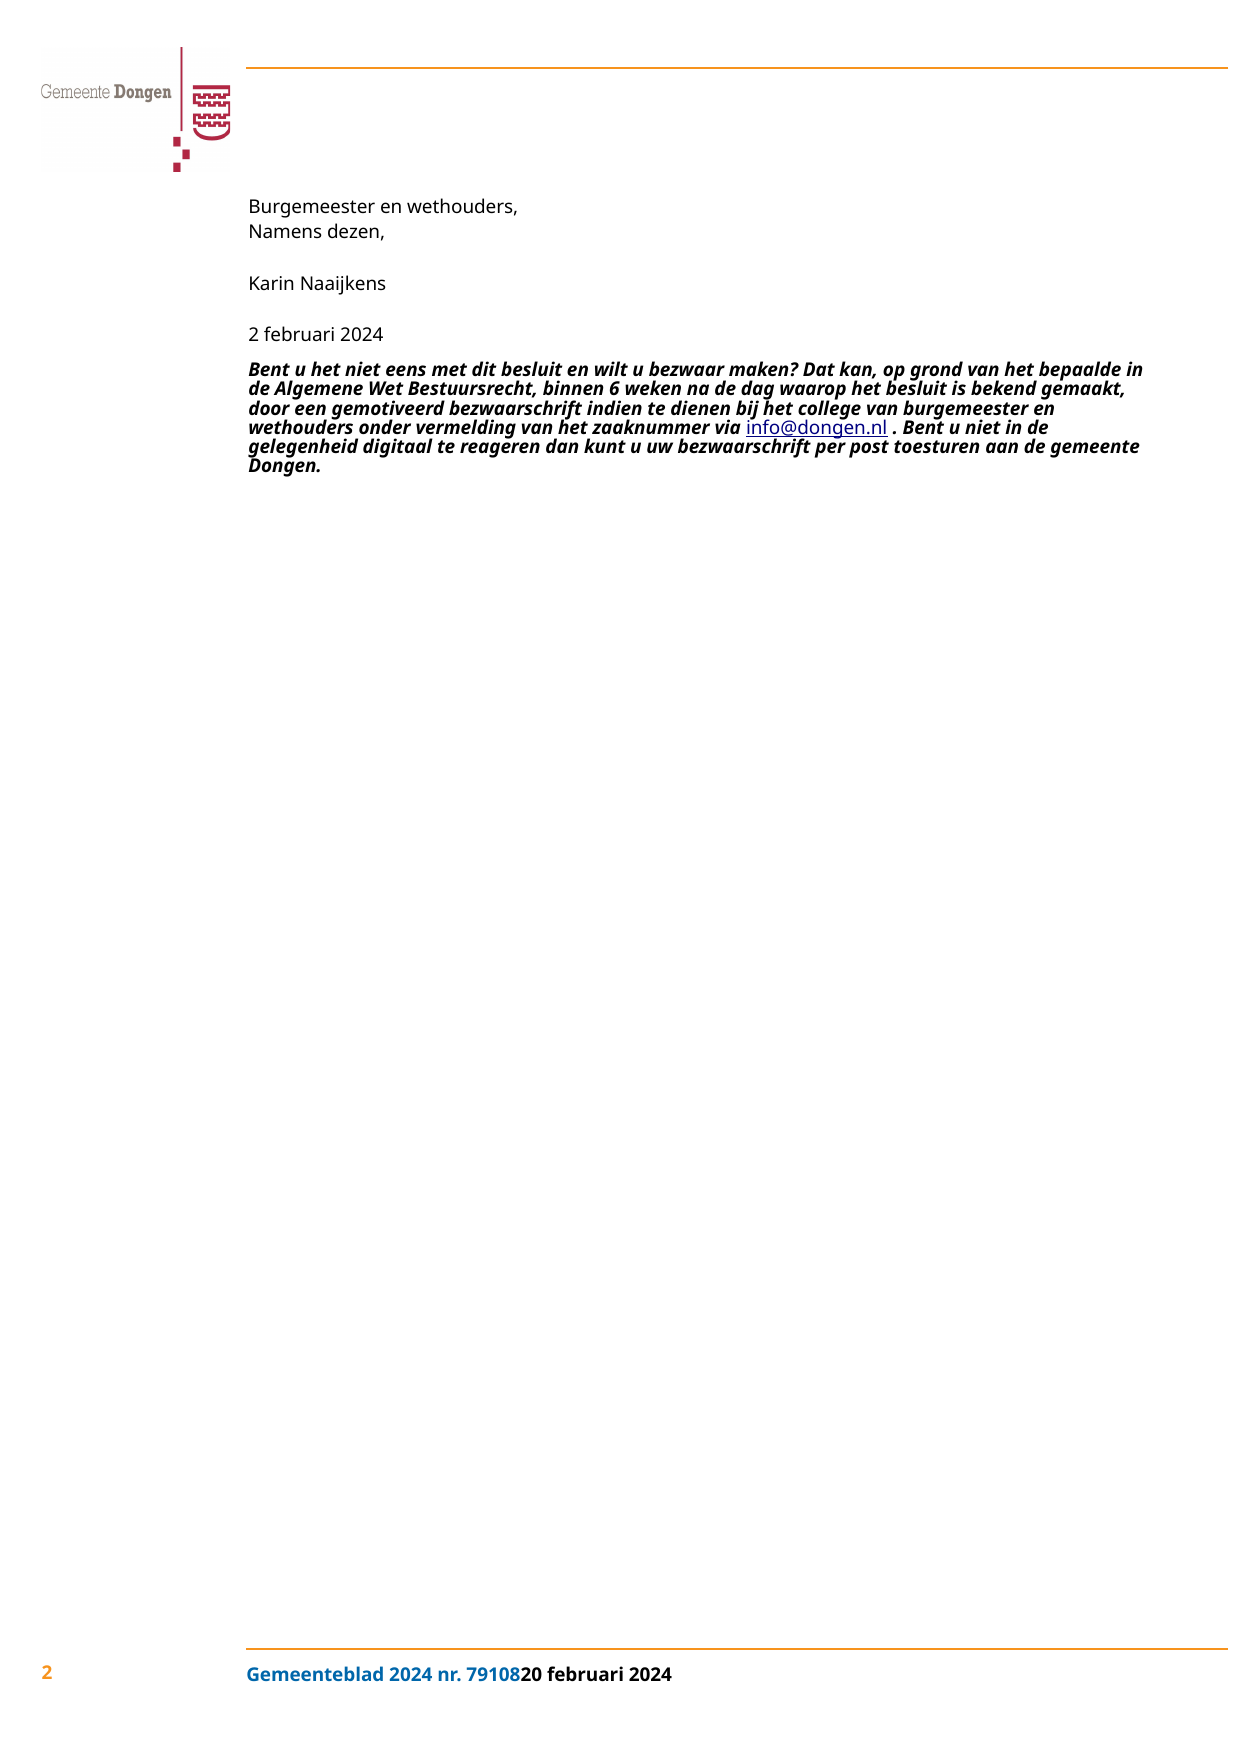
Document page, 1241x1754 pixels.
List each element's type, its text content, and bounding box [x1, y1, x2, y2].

text 2 februari 2024 [248, 322, 1152, 347]
text Namens dezen, [248, 219, 1152, 244]
text Karin Naaijkens [248, 270, 1152, 296]
text Burgemeester en wethouders, [248, 193, 1152, 219]
text Bent u het niet eens met dit besluit en wilt u bezwaar maken? Dat kan, op grond van het bepaalde in de Algemene Wet Bestuursrecht, binnen 6 weken na de dag waarop het besluit is bekend gemaakt, door een gemotiveerd bezwaarschrift indien te dienen bij het college van burgemeester en wethouders onder vermelding van het zaaknummer via info@dongen.nl . Bent u niet in de gelegenheid digitaal te reageren dan kunt u uw bezwaarschrift per post toesturen aan de gemeente Dongen. [248, 361, 1152, 477]
picture [41, 47, 231, 172]
